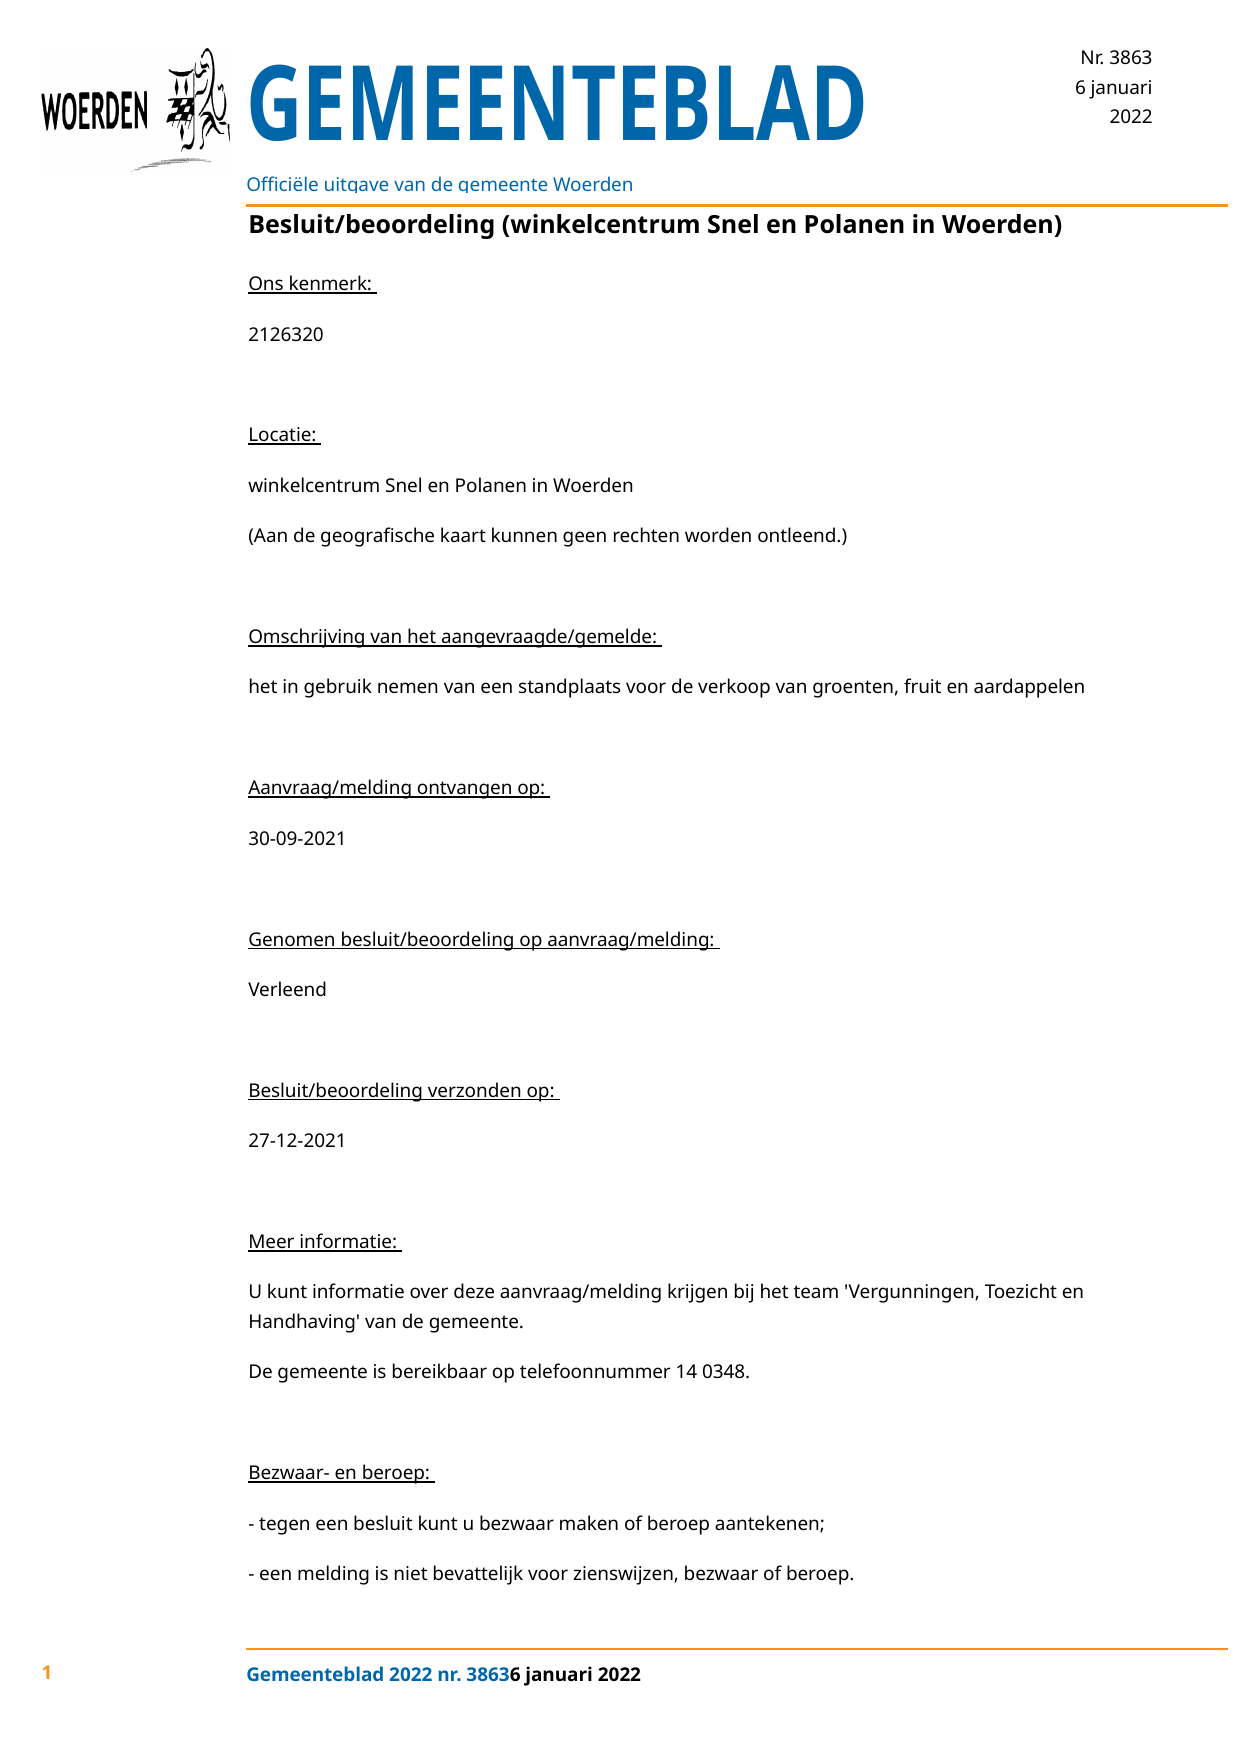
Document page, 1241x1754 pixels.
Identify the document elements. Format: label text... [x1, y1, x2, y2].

text Genomen besluit/beoordeling op aanvraag/melding: [248, 926, 1152, 951]
text Besluit/beoordeling verzonden op: [248, 1077, 1152, 1103]
picture [41, 47, 231, 172]
text winkelcentrum Snel en Polanen in Woerden [248, 472, 1152, 498]
text 27-12-2021 [248, 1127, 1152, 1153]
text Omschrijving van het aangevraagde/gemelde: [248, 623, 1152, 649]
text - een melding is niet bevattelijk voor zienswijzen, bezwaar of beroep. [248, 1560, 1152, 1586]
text Besluit/beoordeling (winkelcentrum Snel en Polanen in Woerden) [248, 207, 1152, 241]
text - tegen een besluit kunt u bezwaar maken of beroep aantekenen; [248, 1510, 1152, 1536]
text (Aan de geografische kaart kunnen geen rechten worden ontleend.) [248, 522, 1152, 548]
text De gemeente is bereikbaar op telefoonnummer 14 0348. [248, 1359, 1152, 1384]
text het in gebruik nemen van een standplaats voor de verkoop van groenten, fruit en aardappelen [248, 674, 1152, 699]
text Bezwaar- en beroep: [248, 1459, 1152, 1485]
text Verleend [248, 976, 1152, 1002]
text 2126320 [248, 321, 1152, 346]
text Locatie: [248, 422, 1152, 447]
text Ons kenmerk: [248, 270, 1152, 296]
text Meer informatie: [248, 1228, 1152, 1254]
text Aanvraag/melding ontvangen op: [248, 774, 1152, 800]
text 30-09-2021 [248, 825, 1152, 851]
text U kunt informatie over deze aanvraag/melding krijgen bij het team 'Vergunningen, Toezicht en Handhaving' van de gemeente. [248, 1279, 1152, 1334]
